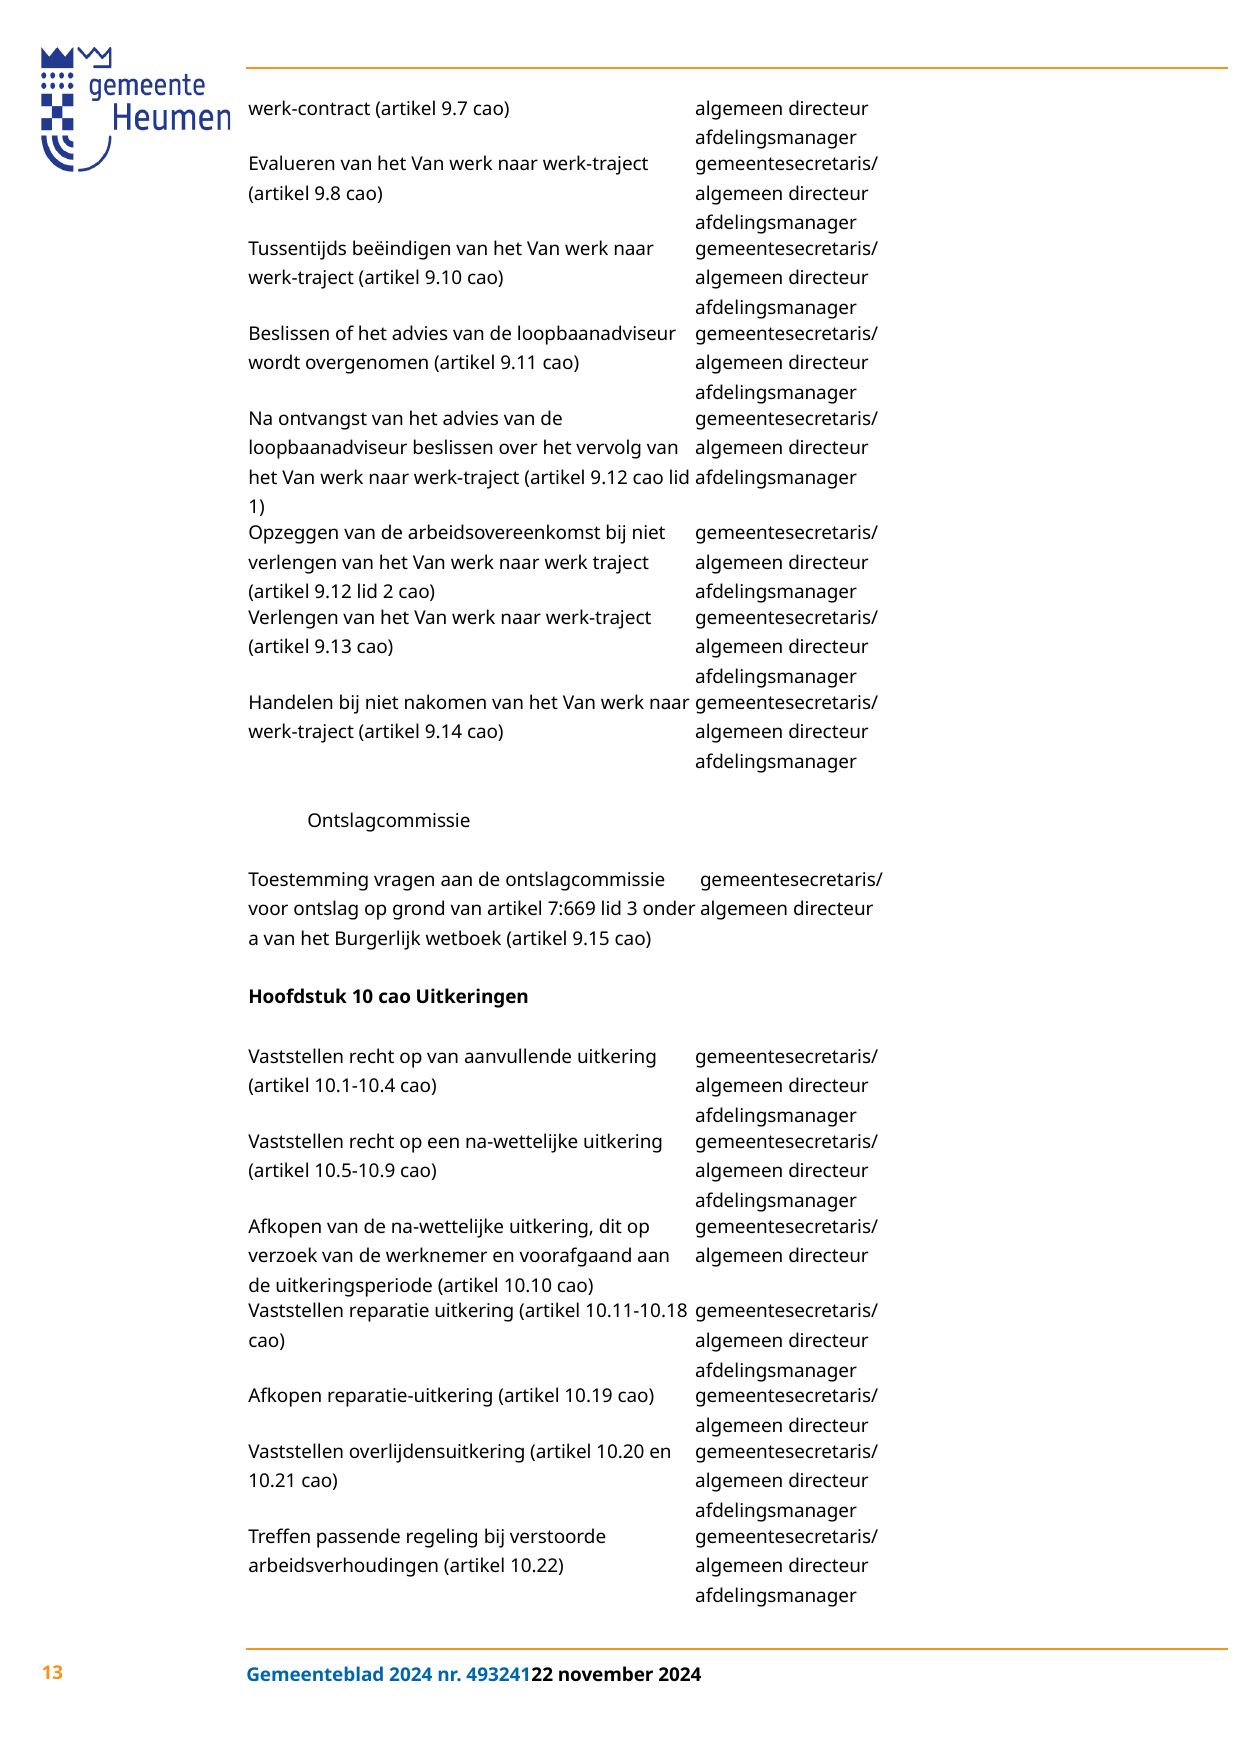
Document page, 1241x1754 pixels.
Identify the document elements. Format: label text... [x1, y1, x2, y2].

table_cell Beslissen of het advies van de loopbaanadviseur wordt overgenomen (artikel 9.11 cao) [248, 320, 695, 405]
table_cell [914, 1298, 1152, 1383]
table_cell gemeentesecretaris/algemeen directeur afdelingsmanager [695, 405, 914, 519]
table_cell Afkopen reparatie-uitkering (artikel 10.19 cao) [248, 1383, 695, 1438]
table_cell gemeentesecretaris/algemeen directeur afdelingsmanager [695, 519, 914, 604]
table_cell gemeentesecretaris/algemeen directeur afdelingsmanager [695, 1128, 914, 1213]
table_cell [914, 1438, 1152, 1523]
table_cell [914, 405, 1152, 519]
table_header [914, 1043, 1152, 1128]
table_cell [914, 1523, 1152, 1608]
text Hoofdstuk 10 cao Uitkeringen [248, 984, 1152, 1009]
table_cell gemeentesecretaris/algemeen directeur afdelingsmanager [695, 604, 914, 689]
table_cell gemeentesecretaris/algemeen directeur afdelingsmanager [695, 320, 914, 405]
table_cell Verlengen van het Van werk naar werk-traject (artikel 9.13 cao) [248, 604, 695, 689]
table_cell [914, 320, 1152, 405]
table_cell [914, 1213, 1152, 1298]
table_cell gemeentesecretaris/algemeen directeur afdelingsmanager [695, 1523, 914, 1608]
table_cell Vaststellen reparatie uitkering (artikel 10.11-10.18 cao) [248, 1298, 695, 1383]
list Ontslagcommissie [248, 807, 1152, 832]
table_cell Evalueren van het Van werk naar werk-traject (artikel 9.8 cao) [248, 150, 695, 235]
table_cell Opzeggen van de arbeidsovereenkomst bij niet verlengen van het Van werk naar werk traject (artikel 9.12 lid 2 cao) [248, 519, 695, 604]
table_cell [914, 150, 1152, 235]
table_cell [914, 1383, 1152, 1438]
table_cell [914, 235, 1152, 320]
table_cell gemeentesecretaris/algemeen directeur afdelingsmanager [695, 689, 914, 774]
table_header Vaststellen recht op van aanvullende uitkering (artikel 10.1-10.4 cao) [248, 1043, 695, 1128]
table_cell Handelen bij niet nakomen van het Van werk naar werk-traject (artikel 9.14 cao) [248, 689, 695, 774]
table_cell [914, 95, 1152, 150]
table_header Toestemming vragen aan de ontslagcommissie voor ontslag op grond van artikel 7:669 lid 3 onder a van het Burgerlijk wetboek (artikel 9.15 cao) [248, 866, 700, 951]
table_cell Treffen passende regeling bij verstoorde arbeidsverhoudingen (artikel 10.22) [248, 1523, 695, 1608]
table_cell [914, 519, 1152, 604]
table_cell Vaststellen overlijdensuitkering (artikel 10.20 en 10.21 cao) [248, 1438, 695, 1523]
table_cell [914, 689, 1152, 774]
table_cell Na ontvangst van het advies van de loopbaanadviseur beslissen over het vervolg van het Van werk naar werk-traject (artikel 9.12 cao lid 1) [248, 405, 695, 519]
table_header [921, 866, 1152, 951]
table_cell gemeentesecretaris/algemeen directeur afdelingsmanager [695, 150, 914, 235]
table_cell [914, 1128, 1152, 1213]
table_cell Afkopen van de na-wettelijke uitkering, dit op verzoek van de werknemer en voorafgaand aan de uitkeringsperiode (artikel 10.10 cao) [248, 1213, 695, 1298]
picture [41, 47, 231, 172]
table_cell gemeentesecretaris/algemeen directeur [695, 1213, 914, 1298]
table_cell algemeen directeur afdelingsmanager [695, 95, 914, 150]
table_header gemeentesecretaris/algemeen directeur afdelingsmanager [695, 1043, 914, 1128]
table_cell [914, 604, 1152, 689]
table_header gemeentesecretaris/algemeen directeur [700, 866, 921, 951]
table_cell Tussentijds beëindigen van het Van werk naar werk-traject (artikel 9.10 cao) [248, 235, 695, 320]
table_cell gemeentesecretaris/algemeen directeur afdelingsmanager [695, 235, 914, 320]
table_cell Vaststellen recht op een na-wettelijke uitkering (artikel 10.5-10.9 cao) [248, 1128, 695, 1213]
table_cell gemeentesecretaris/algemeen directeur [695, 1383, 914, 1438]
table_cell gemeentesecretaris/algemeen directeur afdelingsmanager [695, 1298, 914, 1383]
table_cell werk-contract (artikel 9.7 cao) [248, 95, 695, 150]
table_cell gemeentesecretaris/algemeen directeur afdelingsmanager [695, 1438, 914, 1523]
